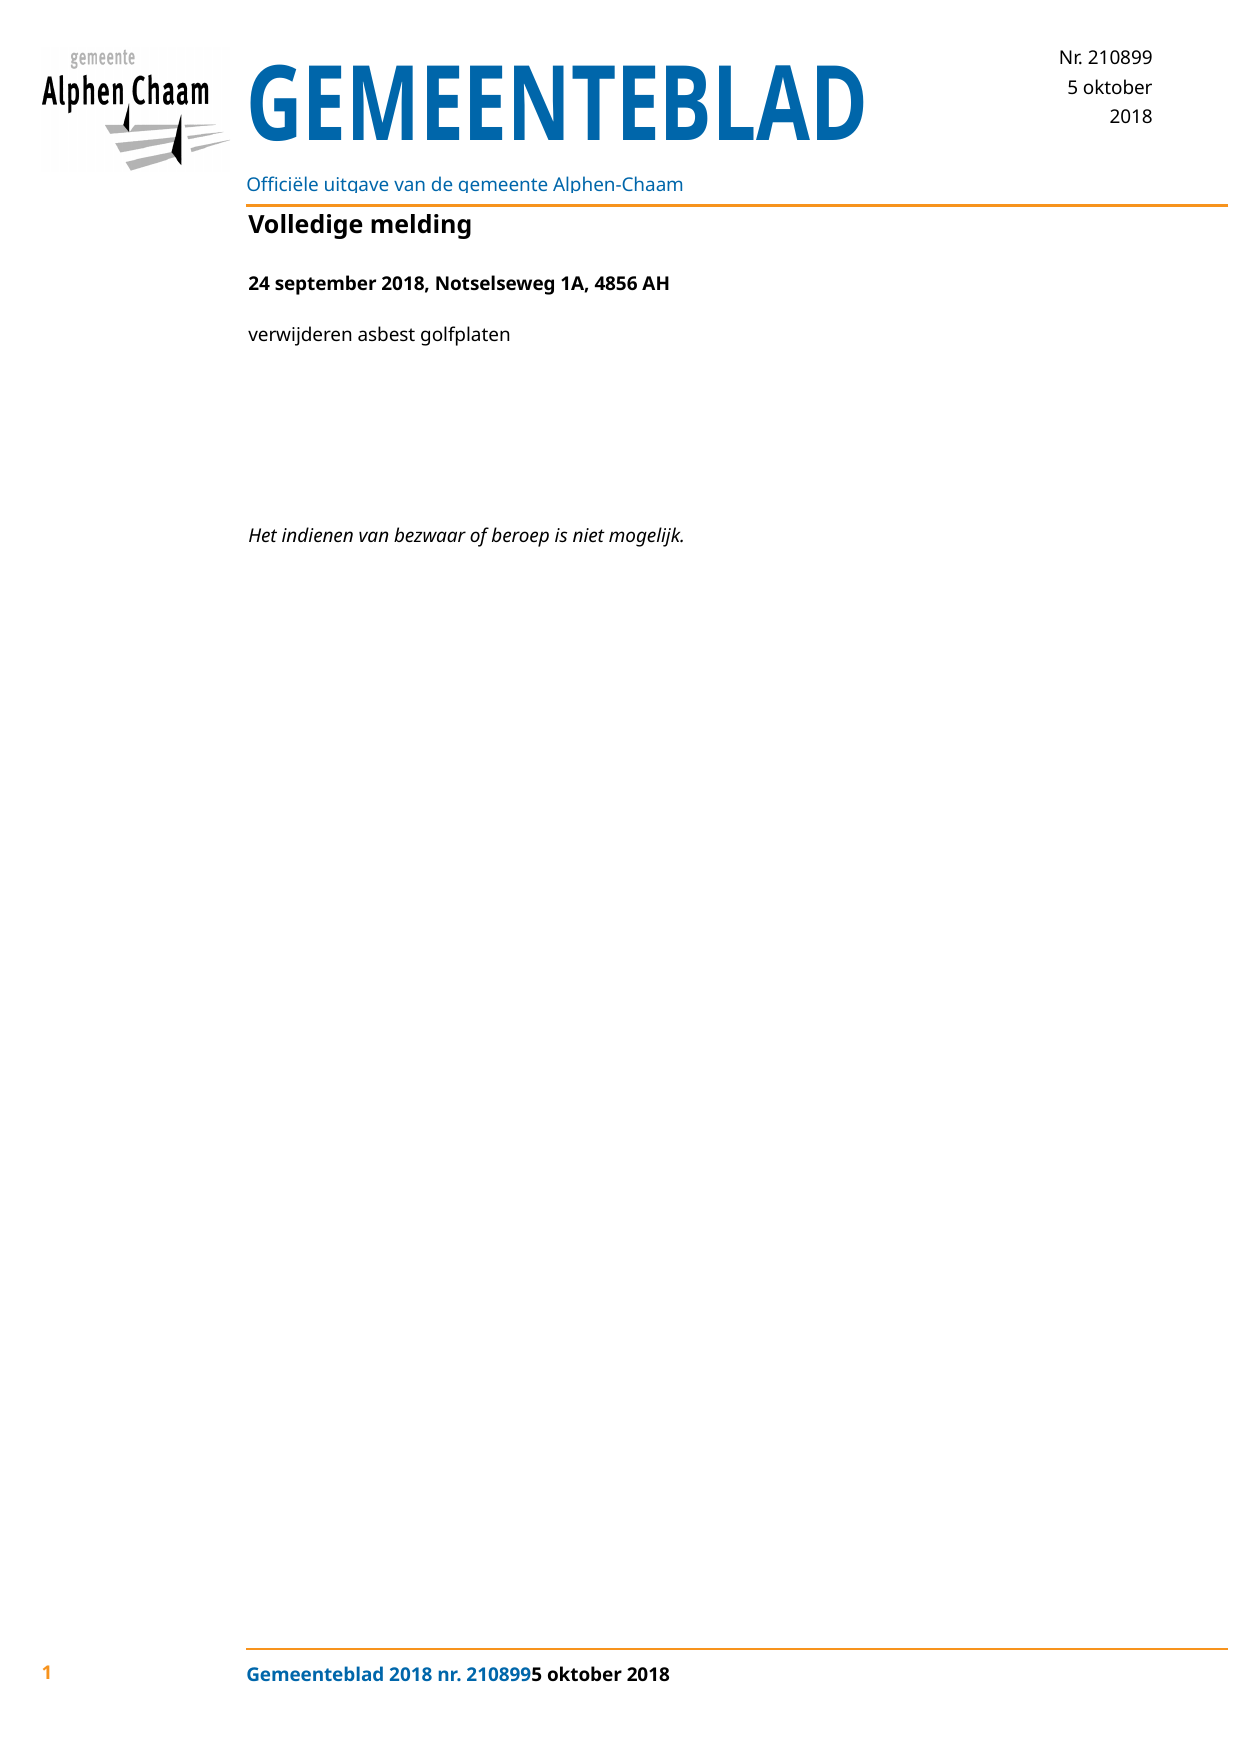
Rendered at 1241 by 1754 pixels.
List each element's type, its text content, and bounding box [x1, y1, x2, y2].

text Het indienen van bezwaar of beroep is niet mogelijk. [248, 522, 1152, 548]
text 24 september 2018, Notselseweg 1A, 4856 AH [248, 270, 1152, 296]
text Volledige melding [248, 207, 1152, 241]
text verwijderen asbest golfplaten [248, 321, 1152, 346]
picture [41, 47, 231, 172]
